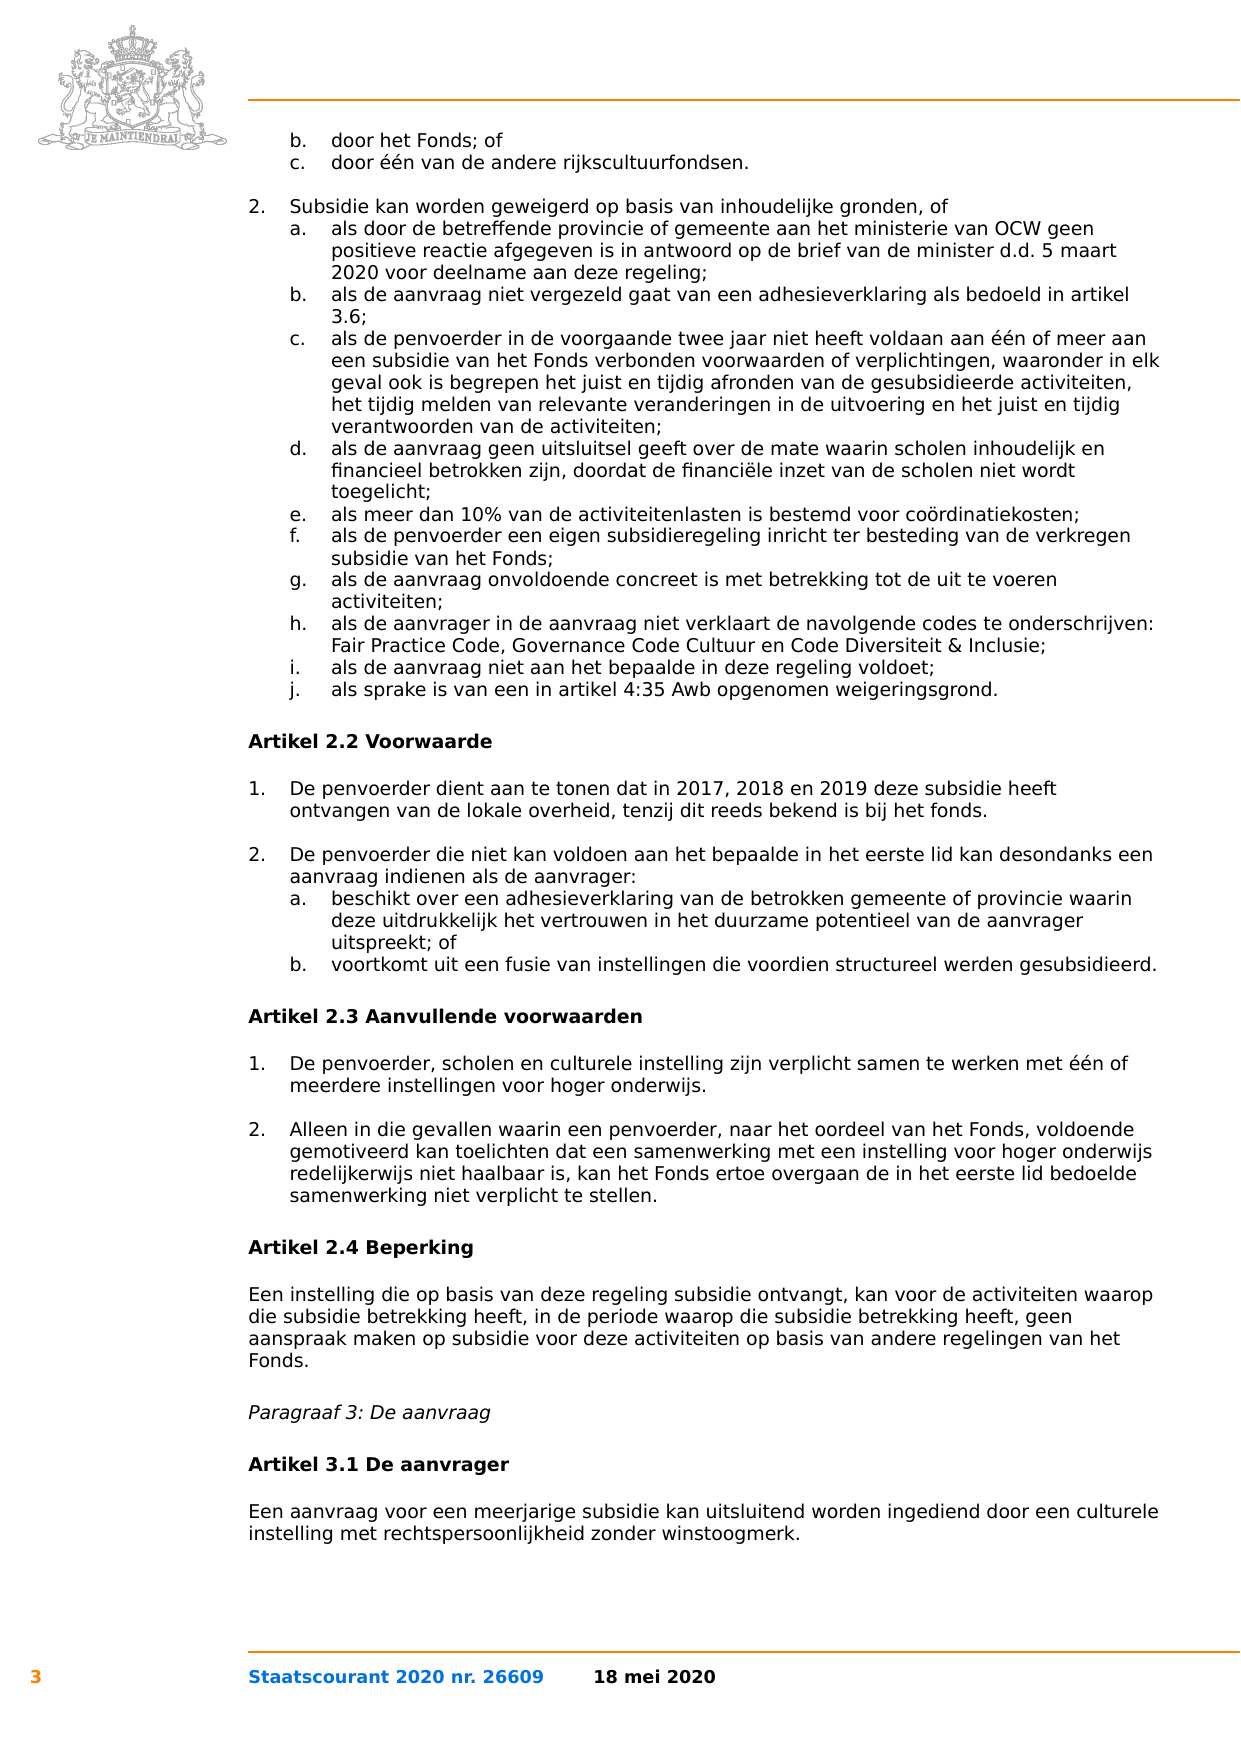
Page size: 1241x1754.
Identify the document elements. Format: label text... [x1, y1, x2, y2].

text 1. De penvoerder, scholen en culturele instelling zijn verplicht samen te werken met één of meerdere instellingen voor hoger onderwijs. [248, 1053, 1163, 1097]
text 2. Subsidie kan worden geweigerd op basis van inhoudelijke gronden, of [248, 196, 1163, 218]
text Een instelling die op basis van deze regeling subsidie ontvangt, kan voor de activiteiten waarop die subsidie betrekking heeft, in de periode waarop die subsidie betrekking heeft, geen aanspraak maken op subsidie voor deze activiteiten op basis van andere regelingen van het Fonds. [248, 1284, 1163, 1372]
text e. als meer dan 10% van de activiteitenlasten is bestemd voor coördinatiekosten; [289, 503, 1163, 525]
text a. als door de betreffende provincie of gemeente aan het ministerie van OCW geen positieve reactie afgegeven is in antwoord op de brief van de minister d.d. 5 maart 2020 voor deelname aan deze regeling; [289, 218, 1163, 284]
subtitle Artikel 2.3 Aanvullende voorwaarden [248, 1006, 1163, 1028]
subtitle Paragraaf 3: De aanvraag [248, 1402, 1163, 1423]
subtitle Artikel 2.2 Voorwaarde [248, 731, 1163, 753]
text 1. De penvoerder dient aan te tonen dat in 2017, 2018 en 2019 deze subsidie heeft ontvangen van de lokale overheid, tenzij dit reeds bekend is bij het fonds. [248, 778, 1163, 822]
text j. als sprake is van een in artikel 4:35 Awb opgenomen weigeringsgrond. [289, 679, 1163, 701]
text b. door het Fonds; of [289, 130, 1163, 152]
text f. als de penvoerder een eigen subsidieregeling inricht ter besteding van de verkregen subsidie van het Fonds; [289, 525, 1163, 569]
subtitle Artikel 3.1 De aanvrager [248, 1453, 1163, 1476]
text d. als de aanvraag geen uitsluitsel geeft over de mate waarin scholen inhoudelijk en financieel betrokken zijn, doordat de financiële inzet van de scholen niet wordt toegelicht; [289, 437, 1163, 503]
text h. als de aanvrager in de aanvraag niet verklaart de navolgende codes te onderschrijven: Fair Practice Code, Governance Code Cultuur en Code Diversiteit & Inclusie; [289, 613, 1163, 657]
text Een aanvraag voor een meerjarige subsidie kan uitsluitend worden ingediend door een culturele instelling met rechtspersoonlijkheid zonder winstoogmerk. [248, 1501, 1163, 1544]
text g. als de aanvraag onvoldoende concreet is met betrekking tot de uit te voeren activiteiten; [289, 569, 1163, 613]
picture [38, 25, 227, 150]
text c. als de penvoerder in de voorgaande twee jaar niet heeft voldaan aan één of meer aan een subsidie van het Fonds verbonden voorwaarden of verplichtingen, waaronder in elk geval ook is begrepen het juist en tijdig afronden van de gesubsidieerde activiteiten, het tijdig melden van relevante veranderingen in de uitvoering en het juist en tijdig verantwoorden van de activiteiten; [289, 328, 1163, 437]
text a. beschikt over een adhesieverklaring van de betrokken gemeente of provincie waarin deze uitdrukkelijk het vertrouwen in het duurzame potentieel van de aanvrager uitspreekt; of [289, 888, 1163, 954]
subtitle Artikel 2.4 Beperking [248, 1237, 1163, 1259]
text 2. Alleen in die gevallen waarin een penvoerder, naar het oordeel van het Fonds, voldoende gemotiveerd kan toelichten dat een samenwerking met een instelling voor hoger onderwijs redelijkerwijs niet haalbaar is, kan het Fonds ertoe overgaan de in het eerste lid bedoelde samenwerking niet verplicht te stellen. [248, 1119, 1163, 1207]
text b. als de aanvraag niet vergezeld gaat van een adhesieverklaring als bedoeld in artikel 3.6; [289, 284, 1163, 328]
text 2. De penvoerder die niet kan voldoen aan het bepaalde in het eerste lid kan desondanks een aanvraag indienen als de aanvrager: [248, 844, 1163, 888]
text c. door één van de andere rijkscultuurfondsen. [289, 152, 1163, 174]
text i. als de aanvraag niet aan het bepaalde in deze regeling voldoet; [289, 657, 1163, 679]
text b. voortkomt uit een fusie van instellingen die voordien structureel werden gesubsidieerd. [289, 954, 1163, 976]
